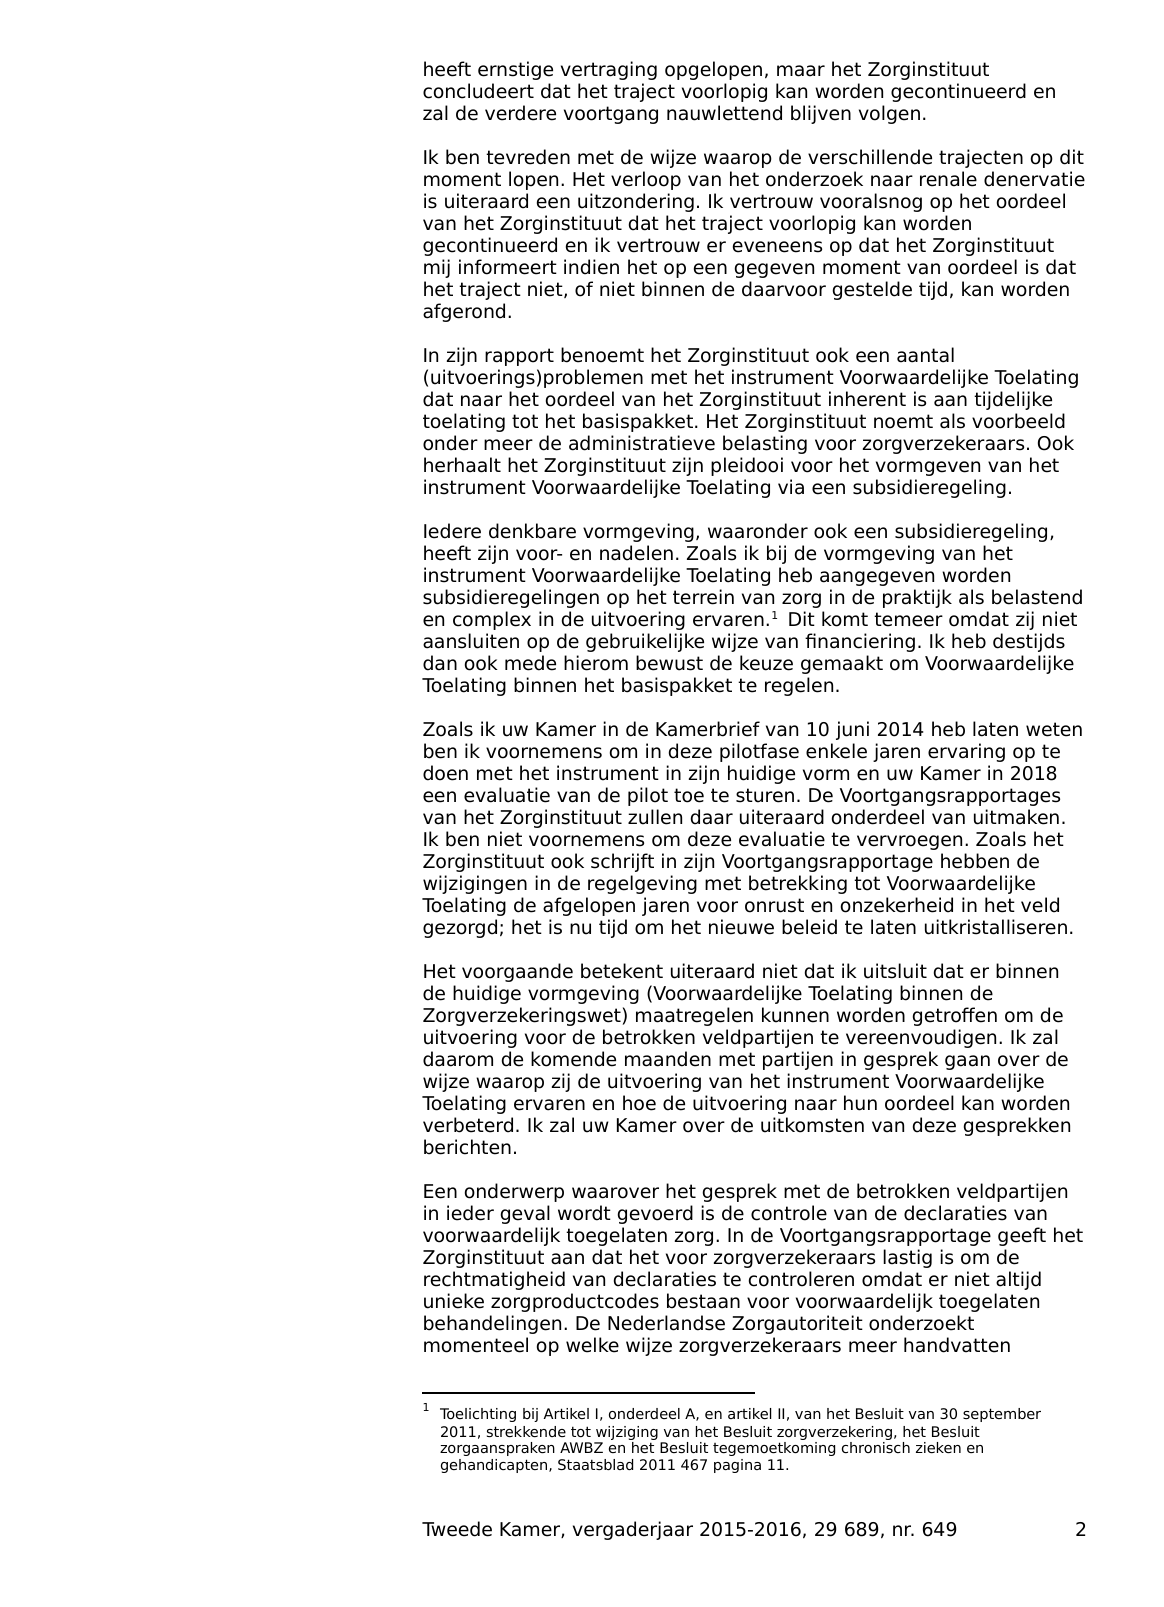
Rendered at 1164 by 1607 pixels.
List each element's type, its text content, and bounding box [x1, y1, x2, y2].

text Het voorgaande betekent uiteraard niet dat ik uitsluit dat er binnen de huidige vormgeving (Voorwaardelijke Toelating binnen de Zorgverzekeringswet) maatregelen kunnen worden getroffen om de uitvoering voor de betrokken veldpartijen te vereenvoudigen. Ik zal daarom de komende maanden met partijen in gesprek gaan over de wijze waarop zij de uitvoering van het instrument Voorwaardelijke Toelating ervaren en hoe de uitvoering naar hun oordeel kan worden verbeterd. Ik zal uw Kamer over de uitkomsten van deze gesprekken berichten. [422, 961, 1087, 1159]
text heeft ernstige vertraging opgelopen, maar het Zorginstituut concludeert dat het traject voorlopig kan worden gecontinueerd en zal de verdere voortgang nauwlettend blijven volgen. [422, 59, 1087, 125]
text Zoals ik uw Kamer in de Kamerbrief van 10 juni 2014 heb laten weten ben ik voornemens om in deze pilotfase enkele jaren ervaring op te doen met het instrument in zijn huidige vorm en uw Kamer in 2018 een evaluatie van de pilot toe te sturen. De Voortgangsrapportages van het Zorginstituut zullen daar uiteraard onderdeel van uitmaken. Ik ben niet voornemens om deze evaluatie te vervroegen. Zoals het Zorginstituut ook schrijft in zijn Voortgangsrapportage hebben de wijzigingen in de regelgeving met betrekking tot Voorwaardelijke Toelating de afgelopen jaren voor onrust en onzekerheid in het veld gezorgd; het is nu tijd om het nieuwe beleid te laten uitkristalliseren. [422, 719, 1087, 939]
text Een onderwerp waarover het gesprek met de betrokken veldpartijen in ieder geval wordt gevoerd is de controle van de declaraties van voorwaardelijk toegelaten zorg. In de Voortgangsrapportage geeft het Zorginstituut aan dat het voor zorgverzekeraars lastig is om de rechtmatigheid van declaraties te controleren omdat er niet altijd unieke zorgproductcodes bestaan voor voorwaardelijk toegelaten behandelingen. De Nederlandse Zorgautoriteit onderzoekt momenteel op welke wijze zorgverzekeraars meer handvatten [422, 1181, 1087, 1357]
text Iedere denkbare vormgeving, waaronder ook een subsidieregeling, heeft zijn voor- en nadelen. Zoals ik bij de vormgeving van het instrument Voorwaardelijke Toelating heb aangegeven worden subsidieregelingen op het terrein van zorg in de praktijk als belastend en complex in de uitvoering ervaren. Dit komt temeer omdat zij niet aansluiten op de gebruikelijke wijze van financiering. Ik heb destijds dan ook mede hierom bewust de keuze gemaakt om Voorwaardelijke Toelating binnen het basispakket te regelen. [422, 521, 1087, 697]
text In zijn rapport benoemt het Zorginstituut ook een aantal (uitvoerings)problemen met het instrument Voorwaardelijke Toelating dat naar het oordeel van het Zorginstituut inherent is aan tijdelijke toelating tot het basispakket. Het Zorginstituut noemt als voorbeeld onder meer de administratieve belasting voor zorgverzekeraars. Ook herhaalt het Zorginstituut zijn pleidooi voor het vormgeven van het instrument Voorwaardelijke Toelating via een subsidieregeling. [422, 345, 1087, 499]
text Ik ben tevreden met de wijze waarop de verschillende trajecten op dit moment lopen. Het verloop van het onderzoek naar renale denervatie is uiteraard een uitzondering. Ik vertrouw vooralsnog op het oordeel van het Zorginstituut dat het traject voorlopig kan worden gecontinueerd en ik vertrouw er eveneens op dat het Zorginstituut mij informeert indien het op een gegeven moment van oordeel is dat het traject niet, of niet binnen de daarvoor gestelde tijd, kan worden afgerond. [422, 147, 1087, 323]
text Toelichting bij Artikel I, onderdeel A, en artikel II, van het Besluit van 30 september 2011, strekkende tot wijziging van het Besluit zorgverzekering, het Besluit zorgaanspraken AWBZ en het Besluit tegemoetkoming chronisch zieken en gehandicapten, Staatsblad 2011 467 pagina 11. [422, 1402, 1087, 1474]
